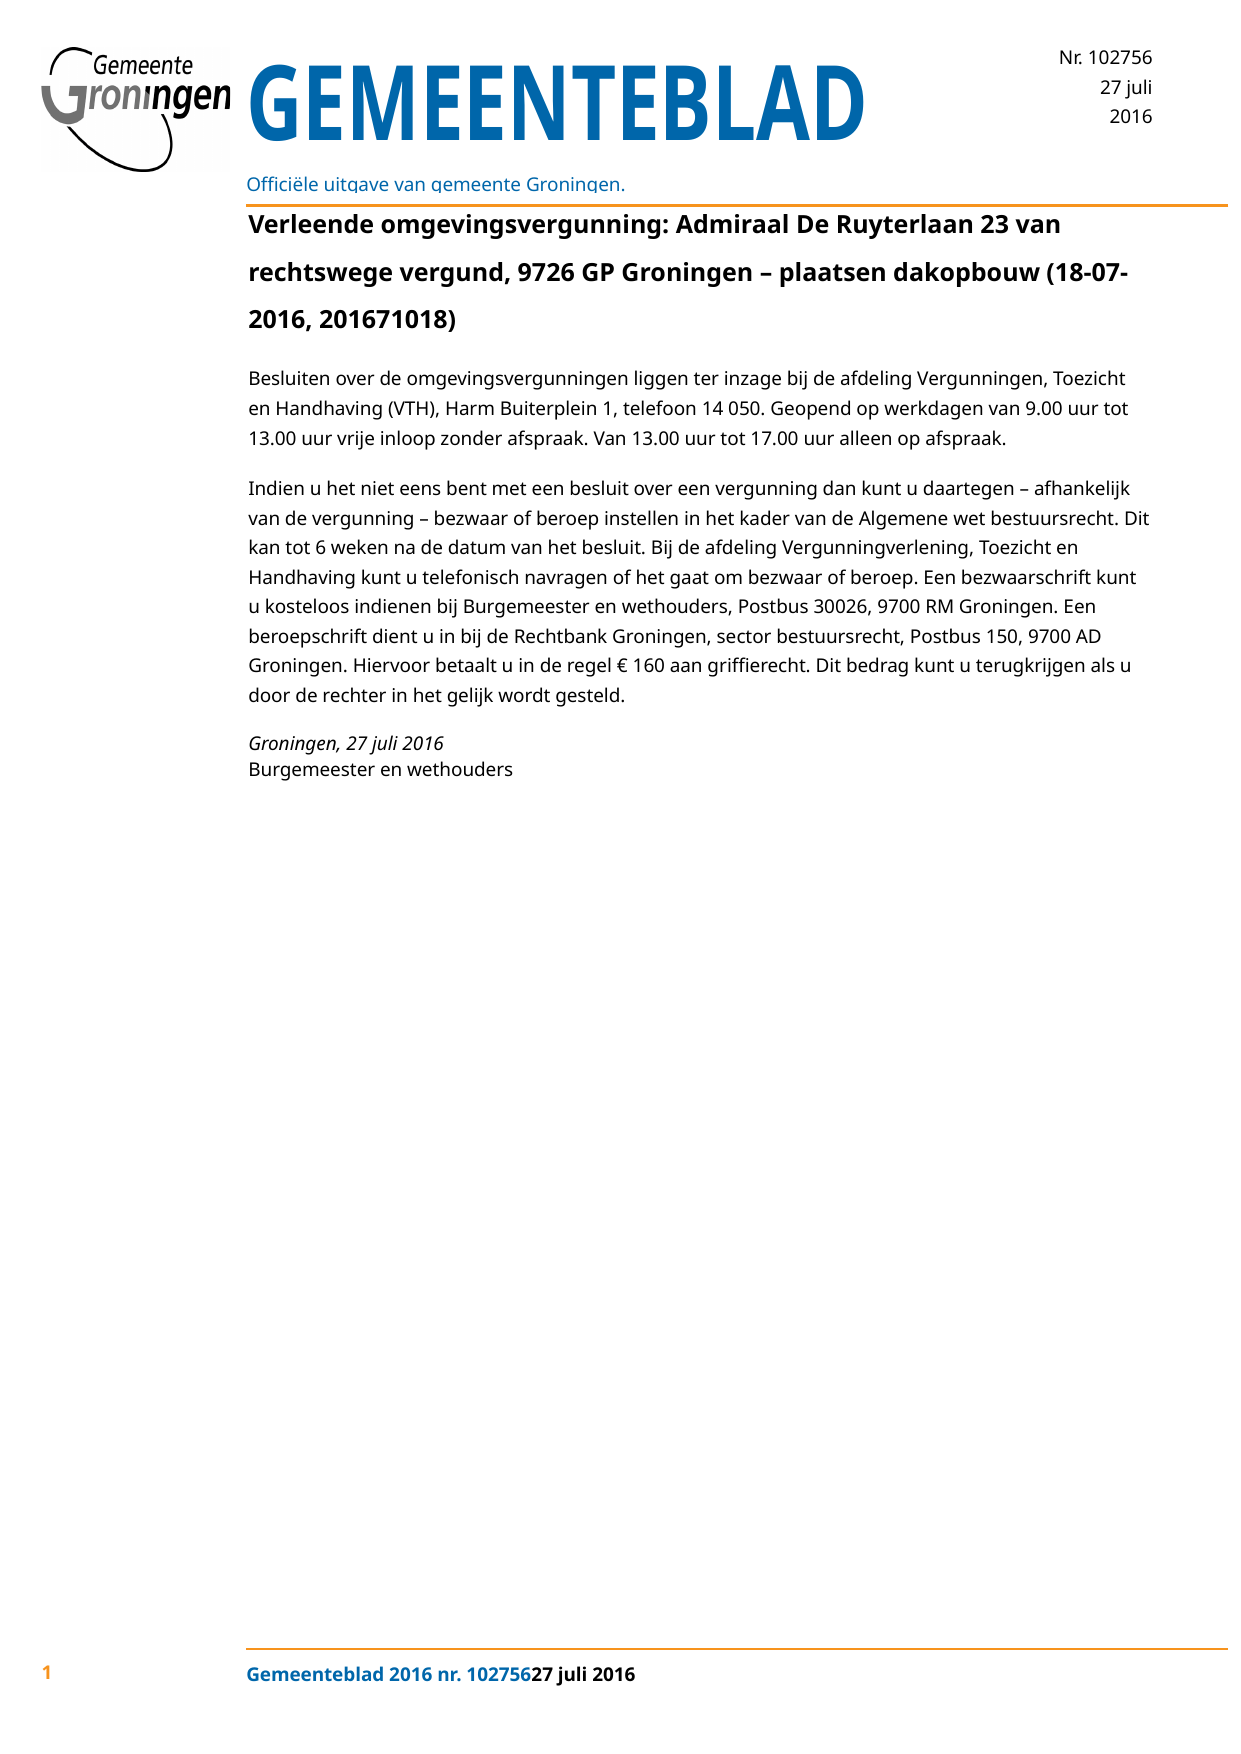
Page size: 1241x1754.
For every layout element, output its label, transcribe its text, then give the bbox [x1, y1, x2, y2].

text Verleende omgevingsvergunning: Admiraal De Ruyterlaan 23 van rechtswege vergund, 9726 GP Groningen – plaatsen dakopbouw (18-07-2016, 201671018) [248, 207, 1152, 336]
text Groningen, 27 juli 2016 [248, 730, 1152, 756]
text Besluiten over de omgevingsvergunningen liggen ter inzage bij de afdeling Vergunningen, Toezicht en Handhaving (VTH), Harm Buiterplein 1, telefoon 14 050. Geopend op werkdagen van 9.00 uur tot 13.00 uur vrije inloop zonder afspraak. Van 13.00 uur tot 17.00 uur alleen op afspraak. [248, 366, 1152, 450]
text Indien u het niet eens bent met een besluit over een vergunning dan kunt u daartegen – afhankelijk van de vergunning – bezwaar of beroep instellen in het kader van de Algemene wet bestuursrecht. Dit kan tot 6 weken na de datum van het besluit. Bij de afdeling Vergunningverlening, Toezicht en Handhaving kunt u telefonisch navragen of het gaat om bezwaar of beroep. Een bezwaarschrift kunt u kosteloos indienen bij Burgemeester en wethouders, Postbus 30026, 9700 RM Groningen. Een beroepschrift dient u in bij de Rechtbank Groningen, sector bestuursrecht, Postbus 150, 9700 AD Groningen. Hiervoor betaalt u in de regel € 160 aan griffierecht. Dit bedrag kunt u terugkrijgen als u door de rechter in het gelijk wordt gesteld. [248, 475, 1152, 708]
text Burgemeester en wethouders [248, 756, 1152, 781]
picture [41, 47, 231, 172]
